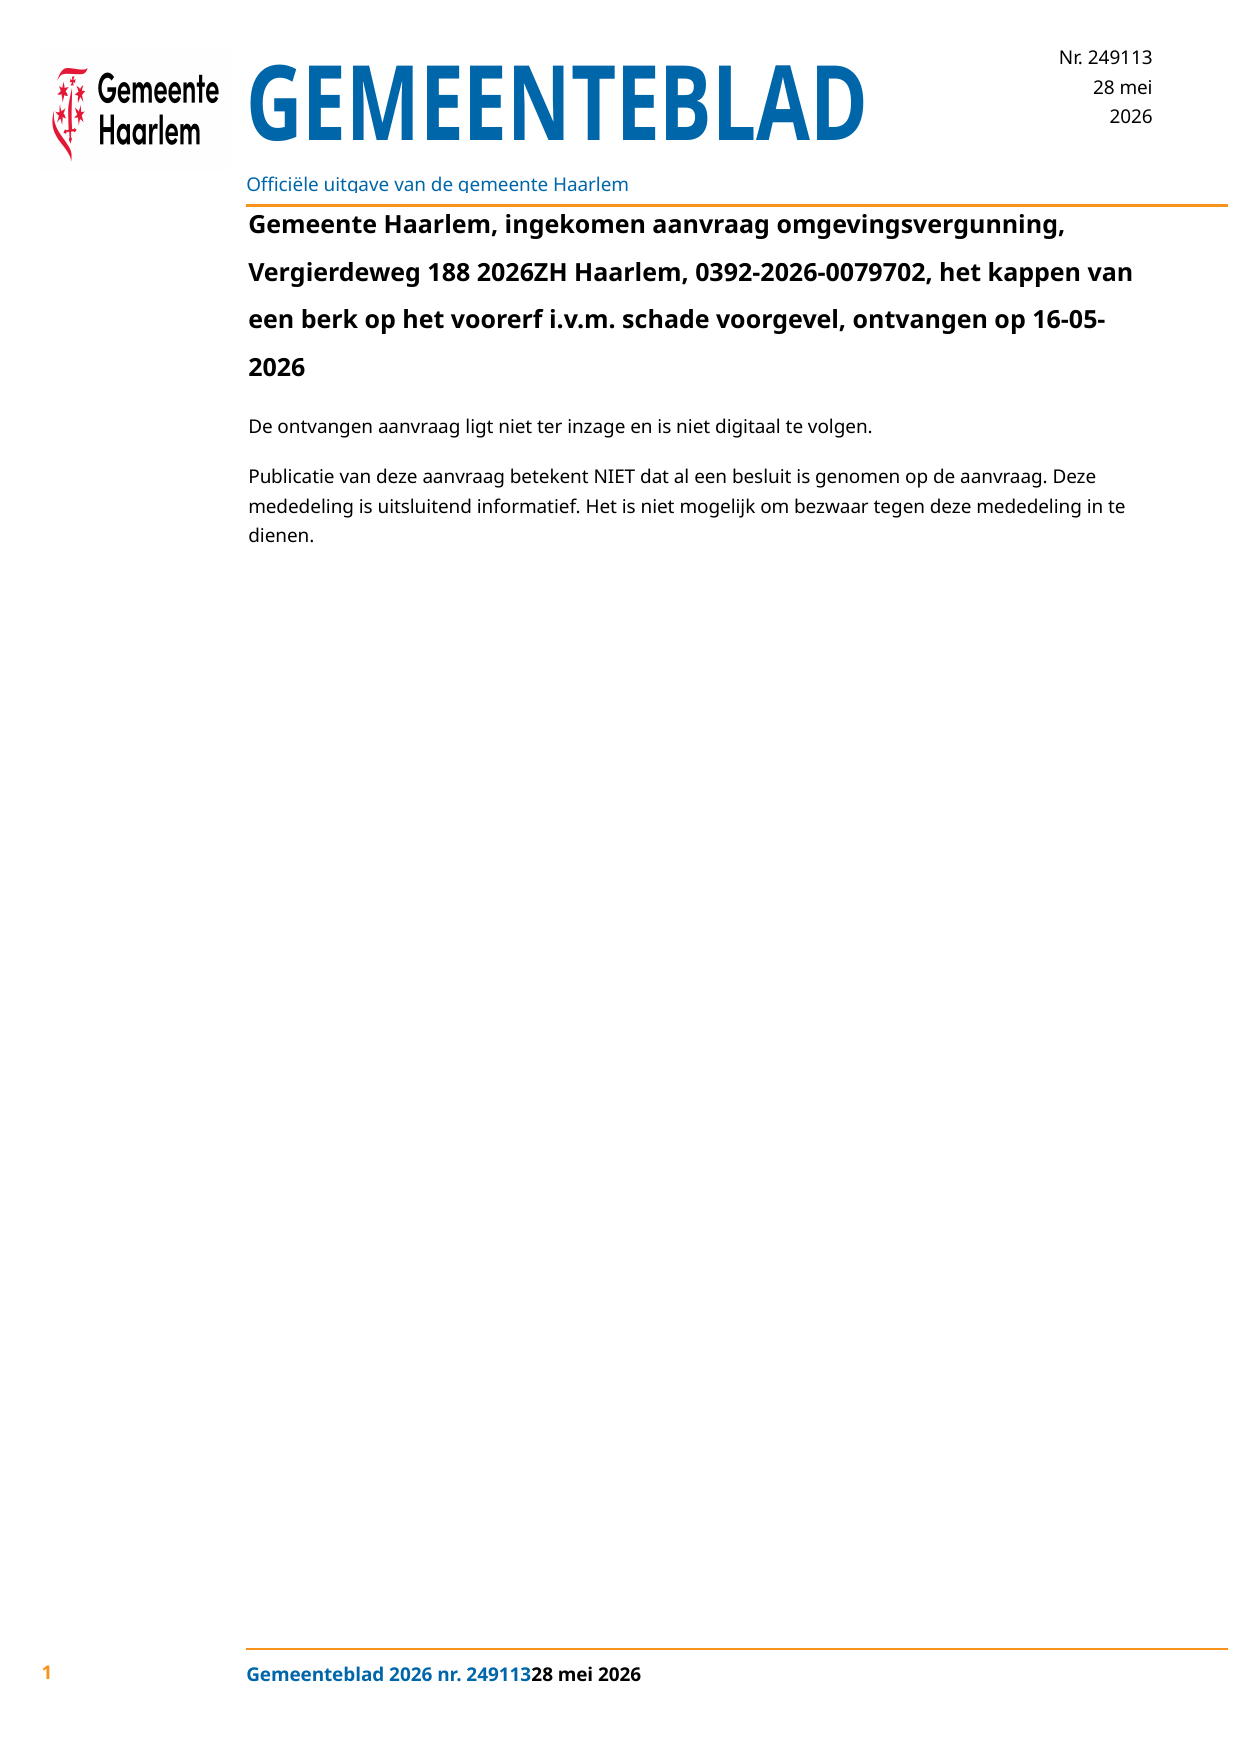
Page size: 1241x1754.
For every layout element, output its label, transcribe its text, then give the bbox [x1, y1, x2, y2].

picture [41, 47, 231, 172]
text Gemeente Haarlem, ingekomen aanvraag omgevingsvergunning, Vergierdeweg 188 2026ZH Haarlem, 0392-2026-0079702, het kappen van een berk op het voorerf i.v.m. schade voorgevel, ontvangen op 16-05-2026 [248, 207, 1152, 384]
text De ontvangen aanvraag ligt niet ter inzage en is niet digitaal te volgen. [248, 413, 1152, 439]
text Publicatie van deze aanvraag betekent NIET dat al een besluit is genomen op de aanvraag. Deze mededeling is uitsluitend informatief. Het is niet mogelijk om bezwaar tegen deze mededeling in te dienen. [248, 463, 1152, 548]
